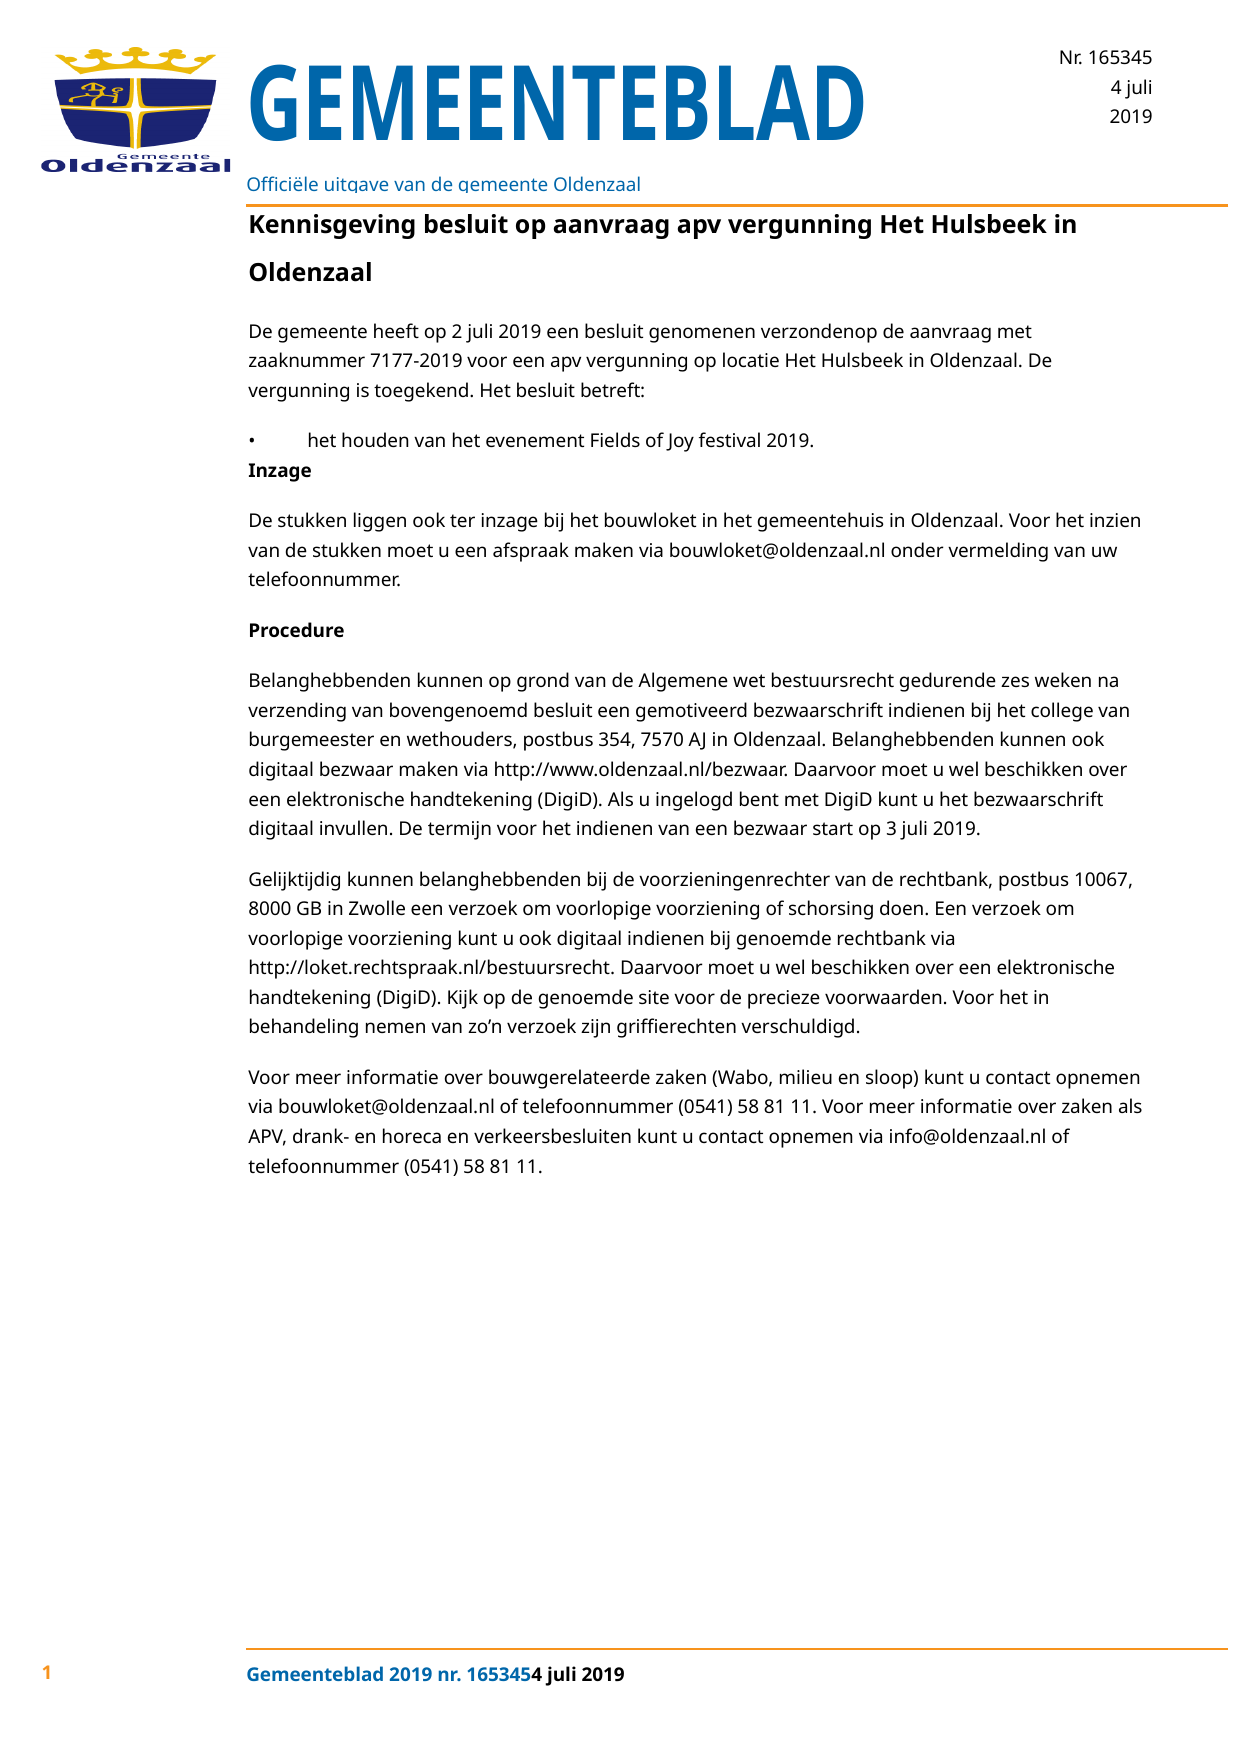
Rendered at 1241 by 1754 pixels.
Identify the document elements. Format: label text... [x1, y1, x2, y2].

text Voor meer informatie over bouwgerelateerde zaken (Wabo, milieu en sloop) kunt u contact opnemen via bouwloket@oldenzaal.nl of telefoonnummer (0541) 58 81 11. Voor meer informatie over zaken als APV, drank- en horeca en verkeersbesluiten kunt u contact opnemen via info@oldenzaal.nl of telefoonnummer (0541) 58 81 11. [248, 1064, 1152, 1179]
text De gemeente heeft op 2 juli 2019 een besluit genomenen verzondenop de aanvraag met zaaknummer 7177-2019 voor een apv vergunning op locatie Het Hulsbeek in Oldenzaal. De vergunning is toegekend. Het besluit betreft: [248, 318, 1152, 403]
text Gelijktijdig kunnen belanghebbenden bij de voorzieningenrechter van de rechtbank, postbus 10067, 8000 GB in Zwolle een verzoek om voorlopige voorziening of schorsing doen. Een verzoek om voorlopige voorziening kunt u ook digitaal indienen bij genoemde rechtbank via http://loket.rechtspraak.nl/bestuursrecht. Daarvoor moet u wel beschikken over een elektronische handtekening (DigiD). Kijk op de genoemde site voor de precieze voorwaarden. Voor het in behandeling nemen van zo’n verzoek zijn griffierechten verschuldigd. [248, 866, 1152, 1039]
text De stukken liggen ook ter inzage bij het bouwloket in het gemeentehuis in Oldenzaal. Voor het inzien van de stukken moet u een afspraak maken via bouwloket@oldenzaal.nl onder vermelding van uw telefoonnummer. [248, 507, 1152, 592]
text Belanghebbenden kunnen op grond van de Algemene wet bestuursrecht gedurende zes weken na verzending van bovengenoemd besluit een gemotiveerd bezwaarschrift indienen bij het college van burgemeester en wethouders, postbus 354, 7570 AJ in Oldenzaal. Belanghebbenden kunnen ook digitaal bezwaar maken via http://www.oldenzaal.nl/bezwaar. Daarvoor moet u wel beschikken over een elektronische handtekening (DigiD). Als u ingelogd bent met DigiD kunt u het bezwaarschrift digitaal invullen. De termijn voor het indienen van een bezwaar start op 3 juli 2019. [248, 667, 1152, 841]
list het houden van het evenement Fields of Joy festival 2019. [248, 427, 1152, 453]
text Inzage [248, 457, 1152, 483]
text Procedure [248, 617, 1152, 643]
text Kennisgeving besluit op aanvraag apv vergunning Het Hulsbeek in Oldenzaal [248, 207, 1152, 288]
picture [41, 47, 231, 172]
